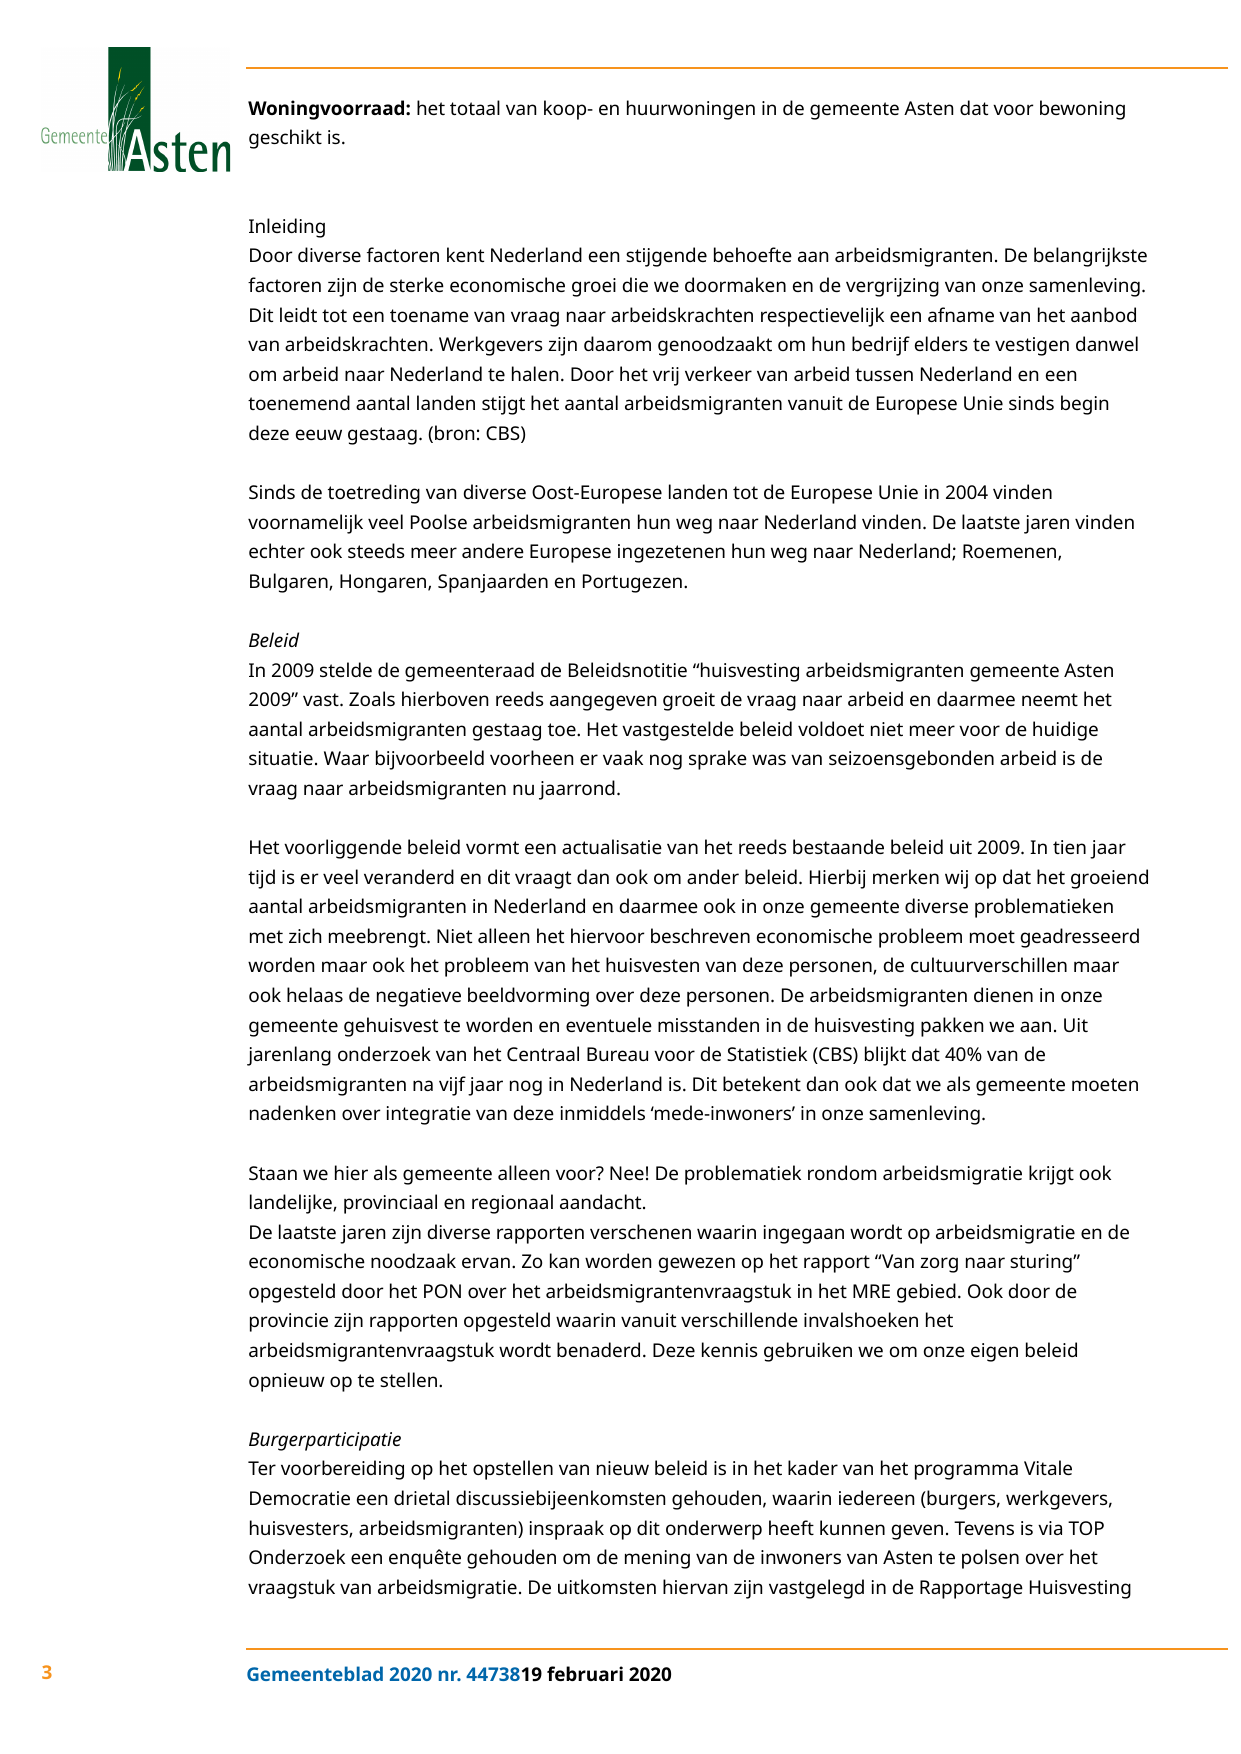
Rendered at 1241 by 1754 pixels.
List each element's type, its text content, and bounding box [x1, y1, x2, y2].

text Ter voorbereiding op het opstellen van nieuw beleid is in het kader van het programma Vitale Democratie een drietal discussiebijeenkomsten gehouden, waarin iedereen (burgers, werkgevers, huisvesters, arbeidsmigranten) inspraak op dit onderwerp heeft kunnen geven. Tevens is via TOP Onderzoek een enquête gehouden om de mening van de inwoners van Asten te polsen over het vraagstuk van arbeidsmigratie. De uitkomsten hiervan zijn vastgelegd in de Rapportage Huisvesting [248, 1456, 1152, 1600]
picture [41, 47, 231, 172]
text Inleiding [248, 213, 1152, 239]
text Woningvoorraad: het totaal van koop- en huurwoningen in de gemeente Asten dat voor bewoning geschikt is. [248, 95, 1152, 150]
text Beleid [248, 627, 1152, 653]
text Het voorliggende beleid vormt een actualisatie van het reeds bestaande beleid uit 2009. In tien jaar tijd is er veel veranderd en dit vraagt dan ook om ander beleid. Hierbij merken wij op dat het groeiend aantal arbeidsmigranten in Nederland en daarmee ook in onze gemeente diverse problematieken met zich meebrengt. Niet alleen het hiervoor beschreven economische probleem moet geadresseerd worden maar ook het probleem van het huisvesten van deze personen, de cultuurverschillen maar ook helaas de negatieve beeldvorming over deze personen. De arbeidsmigranten dienen in onze gemeente gehuisvest te worden en eventuele misstanden in de huisvesting pakken we aan. Uit jarenlang onderzoek van het Centraal Bureau voor de Statistiek (CBS) blijkt dat 40% van de arbeidsmigranten na vijf jaar nog in Nederland is. Dit betekent dan ook dat we als gemeente moeten nadenken over integratie van deze inmiddels ‘mede-inwoners’ in onze samenleving. [248, 834, 1152, 1126]
text Staan we hier als gemeente alleen voor? Nee! De problematiek rondom arbeidsmigratie krijgt ook landelijke, provinciaal en regionaal aandacht. [248, 1160, 1152, 1215]
text In 2009 stelde de gemeenteraad de Beleidsnotitie “huisvesting arbeidsmigranten gemeente Asten 2009” vast. Zoals hierboven reeds aangegeven groeit de vraag naar arbeid en daarmee neemt het aantal arbeidsmigranten gestaag toe. Het vastgestelde beleid voldoet niet meer voor de huidige situatie. Waar bijvoorbeeld voorheen er vaak nog sprake was van seizoensgebonden arbeid is de vraag naar arbeidsmigranten nu jaarrond. [248, 657, 1152, 801]
text Burgerparticipatie [248, 1426, 1152, 1452]
text Sinds de toetreding van diverse Oost-Europese landen tot de Europese Unie in 2004 vinden voornamelijk veel Poolse arbeidsmigranten hun weg naar Nederland vinden. De laatste jaren vinden echter ook steeds meer andere Europese ingezetenen hun weg naar Nederland; Roemenen, Bulgaren, Hongaren, Spanjaarden en Portugezen. [248, 479, 1152, 594]
text De laatste jaren zijn diverse rapporten verschenen waarin ingegaan wordt op arbeidsmigratie en de economische noodzaak ervan. Zo kan worden gewezen op het rapport “Van zorg naar sturing” opgesteld door het PON over het arbeidsmigrantenvraagstuk in het MRE gebied. Ook door de provincie zijn rapporten opgesteld waarin vanuit verschillende invalshoeken het arbeidsmigrantenvraagstuk wordt benaderd. Deze kennis gebruiken we om onze eigen beleid opnieuw op te stellen. [248, 1219, 1152, 1393]
text Door diverse factoren kent Nederland een stijgende behoefte aan arbeidsmigranten. De belangrijkste factoren zijn de sterke economische groei die we doormaken en de vergrijzing van onze samenleving. Dit leidt tot een toename van vraag naar arbeidskrachten respectievelijk een afname van het aanbod van arbeidskrachten. Werkgevers zijn daarom genoodzaakt om hun bedrijf elders te vestigen danwel om arbeid naar Nederland te halen. Door het vrij verkeer van arbeid tussen Nederland en een toenemend aantal landen stijgt het aantal arbeidsmigranten vanuit de Europese Unie sinds begin deze eeuw gestaag. (bron: CBS) [248, 243, 1152, 446]
